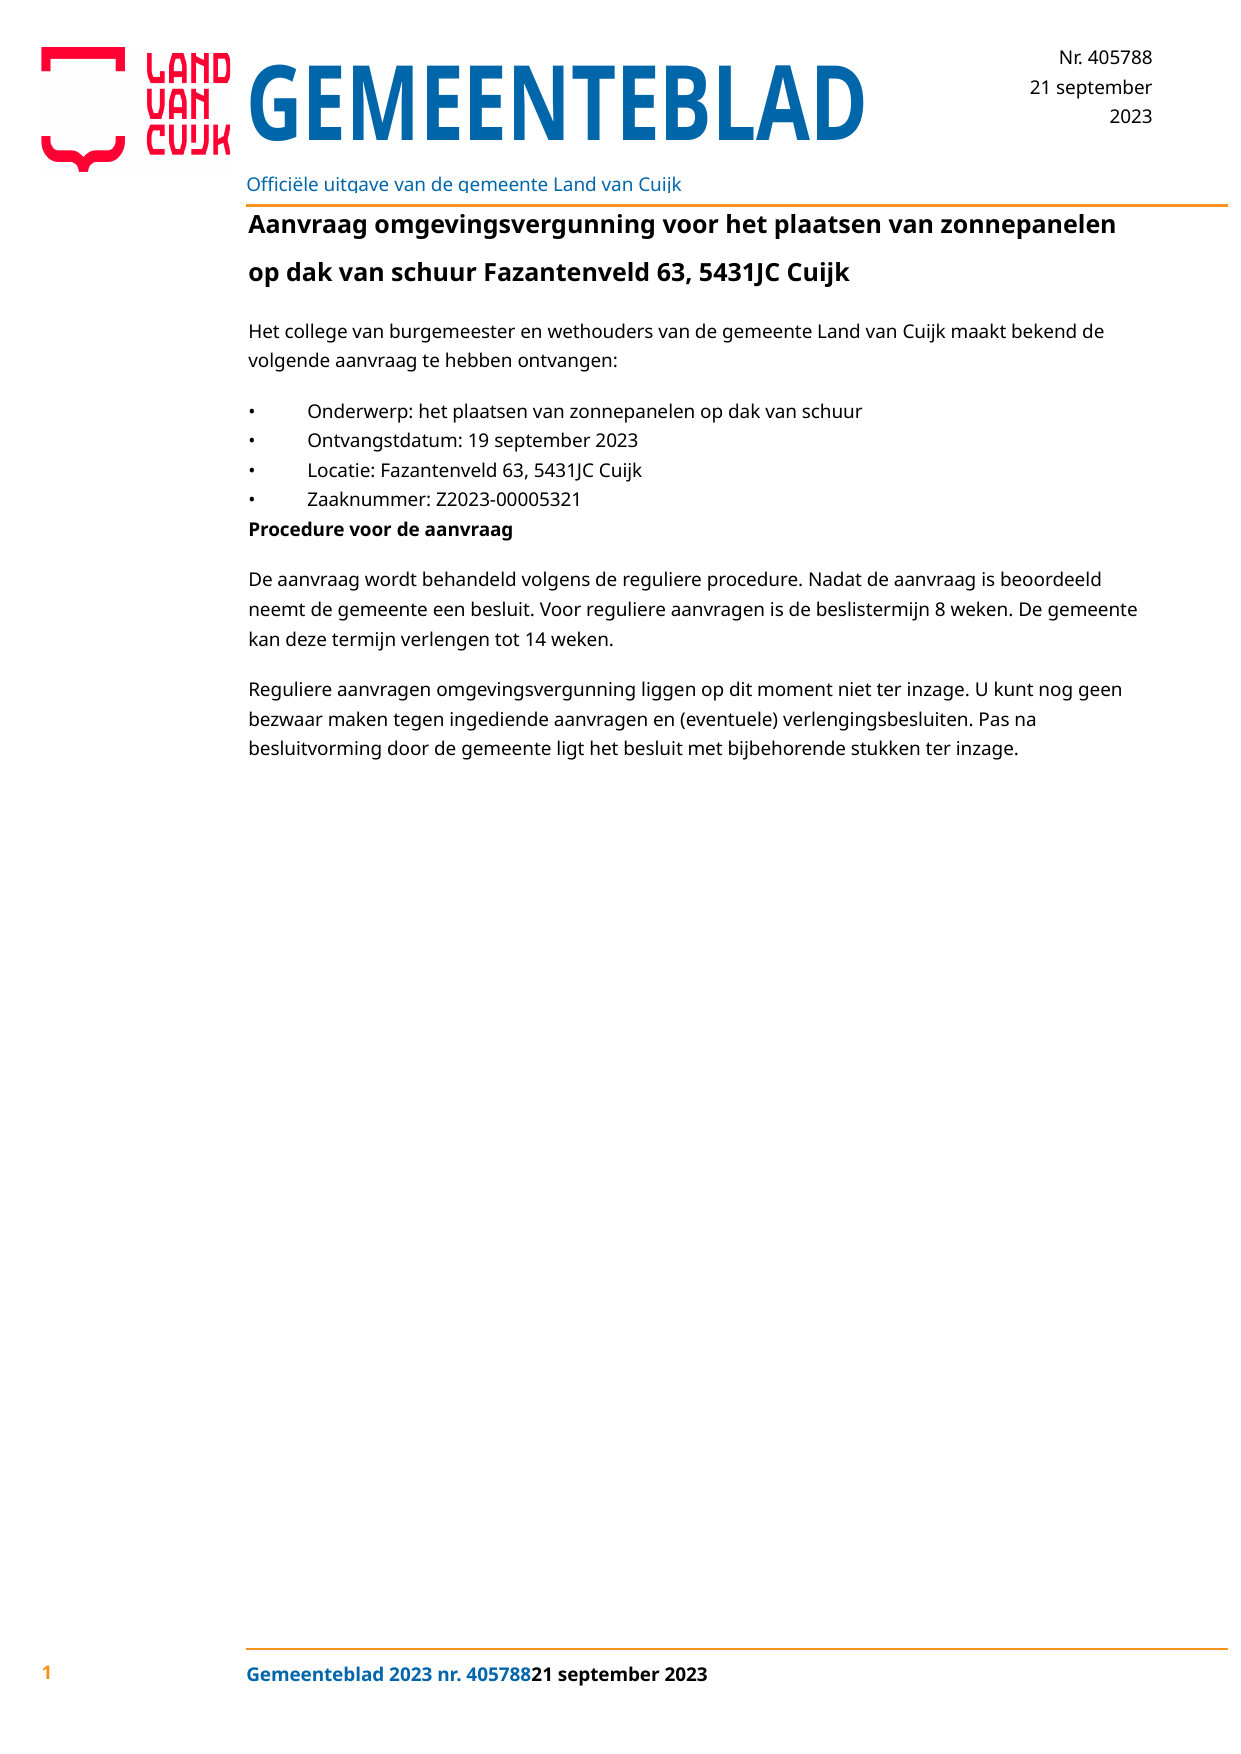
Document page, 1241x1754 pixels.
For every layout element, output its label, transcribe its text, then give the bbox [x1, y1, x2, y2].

picture [41, 47, 231, 172]
list Ontvangstdatum: 19 september 2023 [248, 427, 1152, 453]
text Aanvraag omgevingsvergunning voor het plaatsen van zonnepanelen op dak van schuur Fazantenveld 63, 5431JC Cuijk [248, 207, 1152, 288]
text De aanvraag wordt behandeld volgens de reguliere procedure. Nadat de aanvraag is beoordeeld neemt de gemeente een besluit. Voor reguliere aanvragen is de beslistermijn 8 weken. De gemeente kan deze termijn verlengen tot 14 weken. [248, 567, 1152, 652]
text Het college van burgemeester en wethouders van de gemeente Land van Cuijk maakt bekend de volgende aanvraag te hebben ontvangen: [248, 318, 1152, 373]
list Locatie: Fazantenveld 63, 5431JC Cuijk [248, 457, 1152, 483]
text Reguliere aanvragen omgevingsvergunning liggen op dit moment niet ter inzage. U kunt nog geen bezwaar maken tegen ingediende aanvragen en (eventuele) verlengingsbesluiten. Pas na besluitvorming door de gemeente ligt het besluit met bijbehorende stukken ter inzage. [248, 676, 1152, 761]
list Zaaknummer: Z2023-00005321 [248, 487, 1152, 512]
list Onderwerp: het plaatsen van zonnepanelen op dak van schuur [248, 398, 1152, 424]
text Procedure voor de aanvraag [248, 516, 1152, 542]
